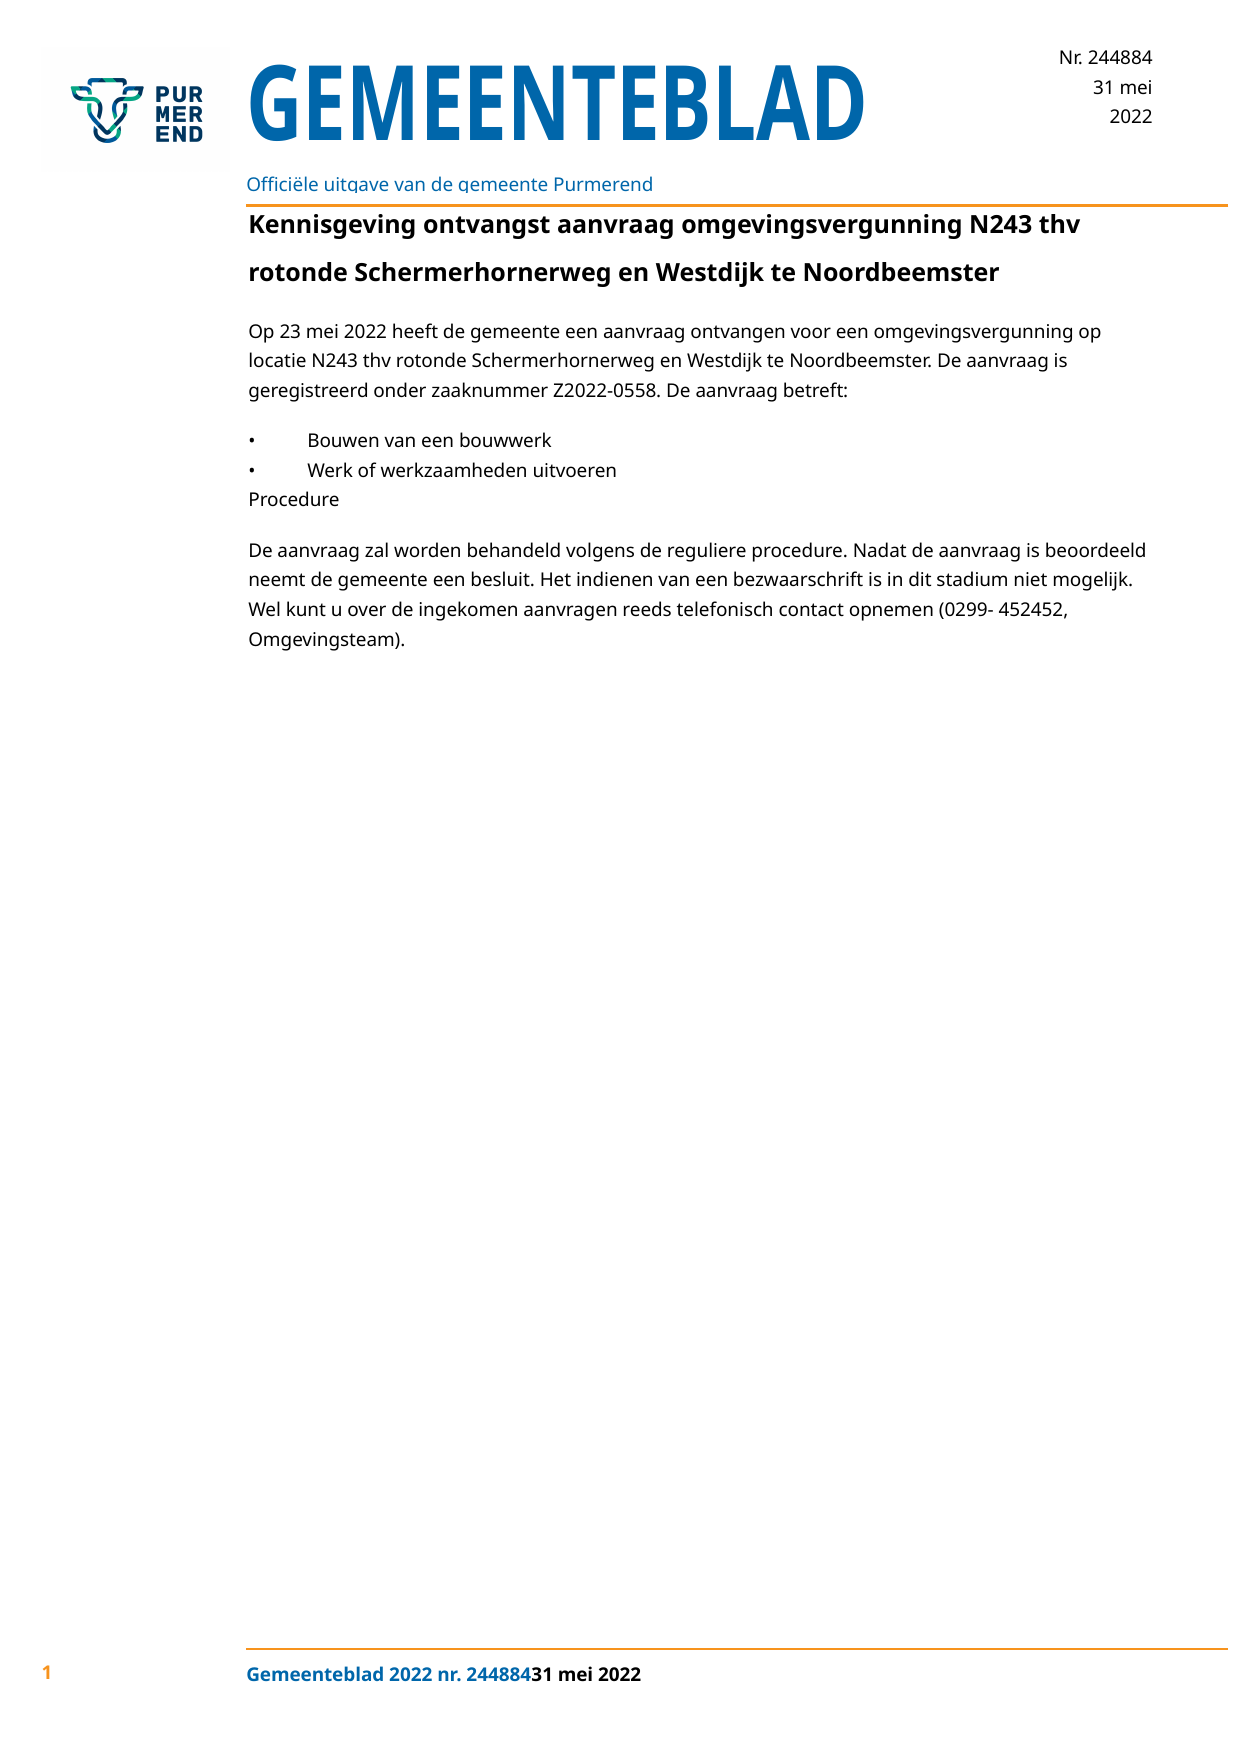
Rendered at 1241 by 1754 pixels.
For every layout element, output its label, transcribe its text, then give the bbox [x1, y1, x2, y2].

text Op 23 mei 2022 heeft de gemeente een aanvraag ontvangen voor een omgevingsvergunning op locatie N243 thv rotonde Schermerhornerweg en Westdijk te Noordbeemster. De aanvraag is geregistreerd onder zaaknummer Z2022-0558. De aanvraag betreft: [248, 318, 1152, 403]
text Procedure [248, 487, 1152, 512]
list Werk of werkzaamheden uitvoeren [248, 457, 1152, 483]
text De aanvraag zal worden behandeld volgens de reguliere procedure. Nadat de aanvraag is beoordeeld neemt de gemeente een besluit. Het indienen van een bezwaarschrift is in dit stadium niet mogelijk. Wel kunt u over de ingekomen aanvragen reeds telefonisch contact opnemen (0299- 452452, Omgevingsteam). [248, 537, 1152, 652]
picture [41, 47, 231, 172]
list Bouwen van een bouwwerk [248, 427, 1152, 453]
text Kennisgeving ontvangst aanvraag omgevingsvergunning N243 thv rotonde Schermerhornerweg en Westdijk te Noordbeemster [248, 207, 1152, 288]
